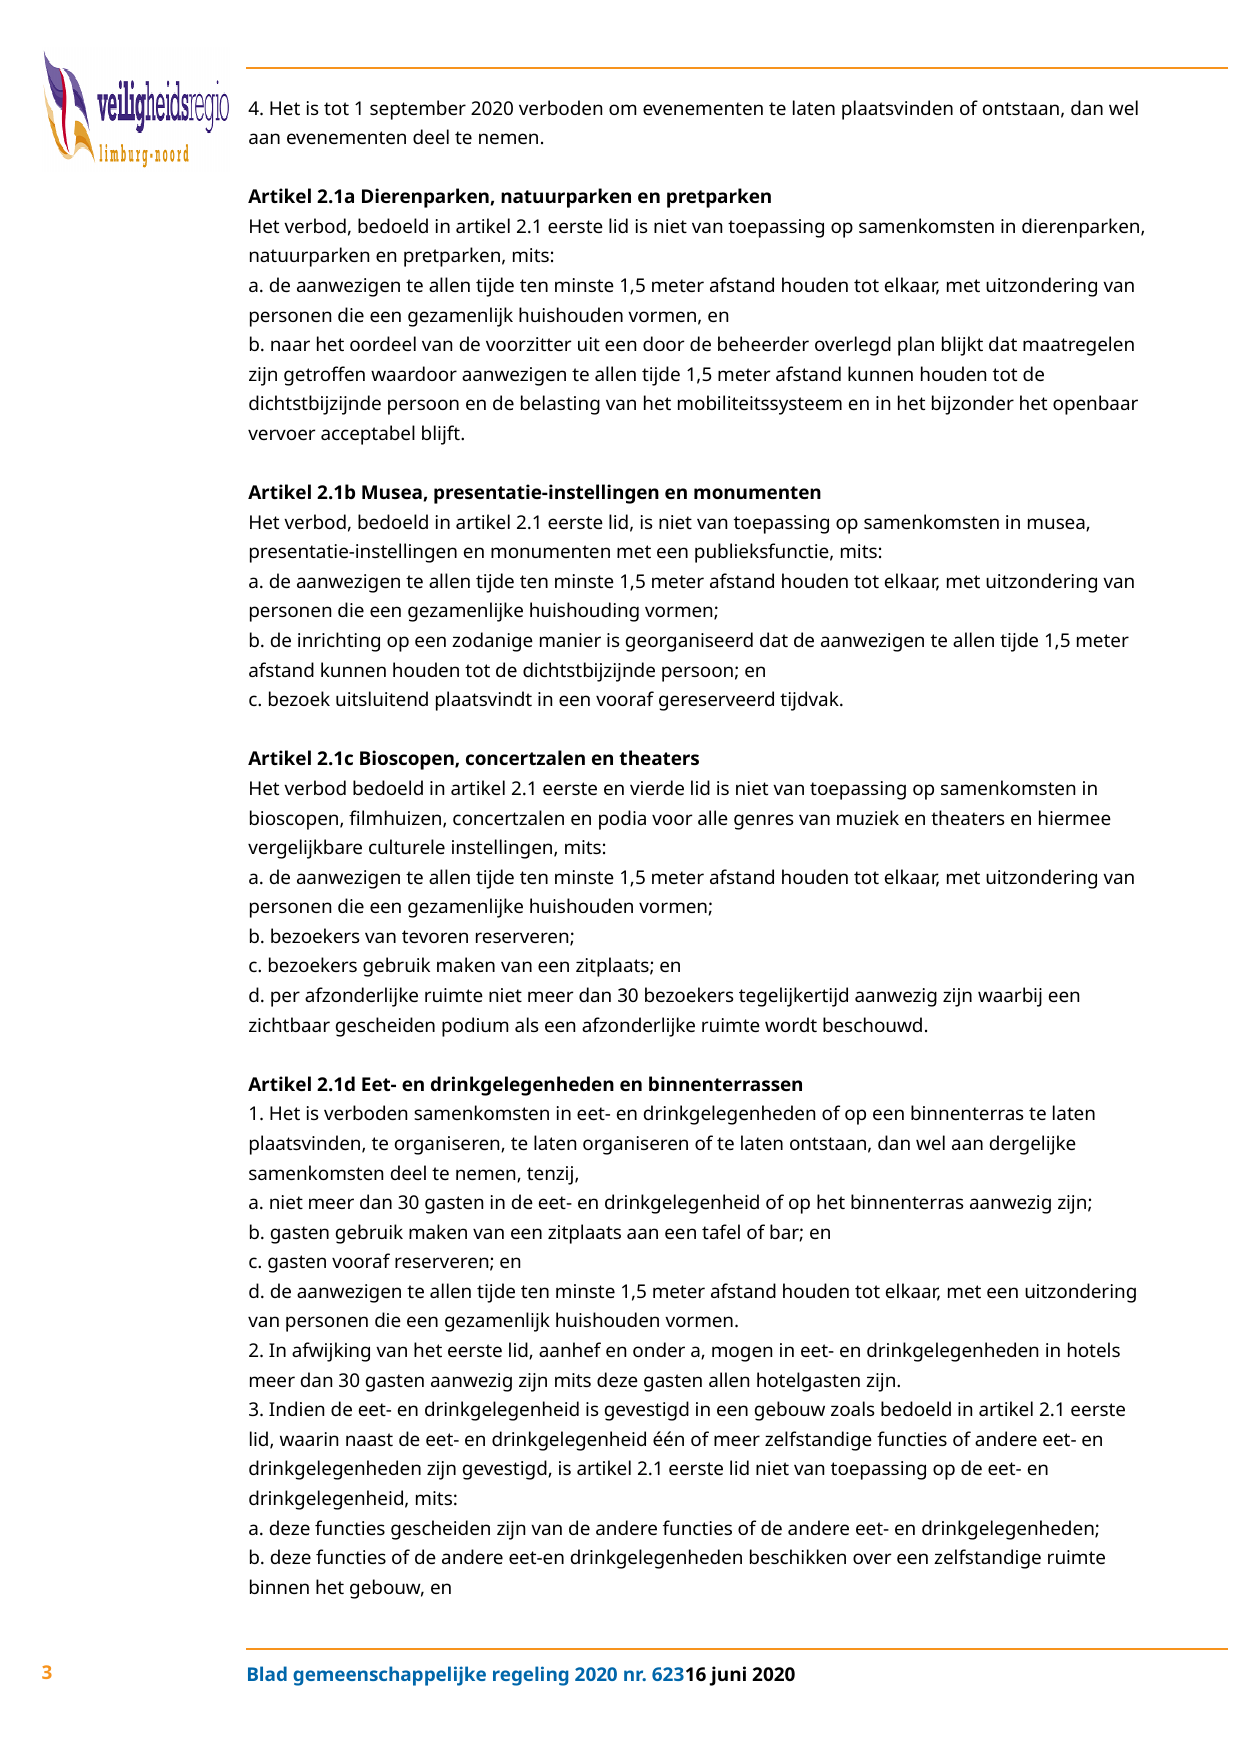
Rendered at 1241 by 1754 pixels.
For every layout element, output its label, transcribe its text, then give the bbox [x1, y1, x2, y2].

text 1. Het is verboden samenkomsten in eet- en drinkgelegenheden of op een binnenterras te laten plaatsvinden, te organiseren, te laten organiseren of te laten ontstaan, dan wel aan dergelijke samenkomsten deel te nemen, tenzij, [248, 1101, 1152, 1186]
text 3. Indien de eet- en drinkgelegenheid is gevestigd in een gebouw zoals bedoeld in artikel 2.1 eerste lid, waarin naast de eet- en drinkgelegenheid één of meer zelfstandige functies of andere eet- en drinkgelegenheden zijn gevestigd, is artikel 2.1 eerste lid niet van toepassing op de eet- en drinkgelegenheid, mits: [248, 1396, 1152, 1511]
text c. bezoek uitsluitend plaatsvindt in een vooraf gereserveerd tijdvak. [248, 686, 1152, 712]
text a. de aanwezigen te allen tijde ten minste 1,5 meter afstand houden tot elkaar, met uitzondering van personen die een gezamenlijke huishouding vormen; [248, 568, 1152, 623]
text Artikel 2.1d Eet- en drinkgelegenheden en binnenterrassen [248, 1071, 1152, 1097]
text Het verbod bedoeld in artikel 2.1 eerste en vierde lid is niet van toepassing op samenkomsten in bioscopen, filmhuizen, concertzalen en podia voor alle genres van muziek en theaters en hiermee vergelijkbare culturele instellingen, mits: [248, 775, 1152, 860]
text d. de aanwezigen te allen tijde ten minste 1,5 meter afstand houden tot elkaar, met een uitzondering van personen die een gezamenlijk huishouden vormen. [248, 1278, 1152, 1333]
text c. gasten vooraf reserveren; en [248, 1248, 1152, 1274]
text Artikel 2.1c Bioscopen, concertzalen en theaters [248, 746, 1152, 771]
text b. gasten gebruik maken van een zitplaats aan een tafel of bar; en [248, 1219, 1152, 1245]
text 2. In afwijking van het eerste lid, aanhef en onder a, mogen in eet- en drinkgelegenheden in hotels meer dan 30 gasten aanwezig zijn mits deze gasten allen hotelgasten zijn. [248, 1337, 1152, 1393]
text a. niet meer dan 30 gasten in de eet- en drinkgelegenheid of op het binnenterras aanwezig zijn; [248, 1189, 1152, 1215]
text b. de inrichting op een zodanige manier is georganiseerd dat de aanwezigen te allen tijde 1,5 meter afstand kunnen houden tot de dichtstbijzijnde persoon; en [248, 627, 1152, 683]
text b. bezoekers van tevoren reserveren; [248, 923, 1152, 949]
text Artikel 2.1b Musea, presentatie-instellingen en monumenten [248, 479, 1152, 505]
text a. de aanwezigen te allen tijde ten minste 1,5 meter afstand houden tot elkaar, met uitzondering van personen die een gezamenlijk huishouden vormen, en [248, 272, 1152, 328]
text c. bezoekers gebruik maken van een zitplaats; en [248, 953, 1152, 978]
text b. deze functies of de andere eet-en drinkgelegenheden beschikken over een zelfstandige ruimte binnen het gebouw, en [248, 1544, 1152, 1600]
text a. de aanwezigen te allen tijde ten minste 1,5 meter afstand houden tot elkaar, met uitzondering van personen die een gezamenlijke huishouden vormen; [248, 864, 1152, 919]
text a. deze functies gescheiden zijn van de andere functies of de andere eet- en drinkgelegenheden; [248, 1515, 1152, 1541]
text Het verbod, bedoeld in artikel 2.1 eerste lid is niet van toepassing op samenkomsten in dierenparken, natuurparken en pretparken, mits: [248, 213, 1152, 268]
text Het verbod, bedoeld in artikel 2.1 eerste lid, is niet van toepassing op samenkomsten in musea, presentatie-instellingen en monumenten met een publieksfunctie, mits: [248, 509, 1152, 564]
picture [41, 47, 231, 172]
text d. per afzonderlijke ruimte niet meer dan 30 bezoekers tegelijkertijd aanwezig zijn waarbij een zichtbaar gescheiden podium als een afzonderlijke ruimte wordt beschouwd. [248, 982, 1152, 1038]
text 4. Het is tot 1 september 2020 verboden om evenementen te laten plaatsvinden of ontstaan, dan wel aan evenementen deel te nemen. [248, 95, 1152, 150]
text b. naar het oordeel van de voorzitter uit een door de beheerder overlegd plan blijkt dat maatregelen zijn getroffen waardoor aanwezigen te allen tijde 1,5 meter afstand kunnen houden tot de dichtstbijzijnde persoon en de belasting van het mobiliteitssysteem en in het bijzonder het openbaar vervoer acceptabel blijft. [248, 331, 1152, 446]
text Artikel 2.1a Dierenparken, natuurparken en pretparken [248, 183, 1152, 209]
